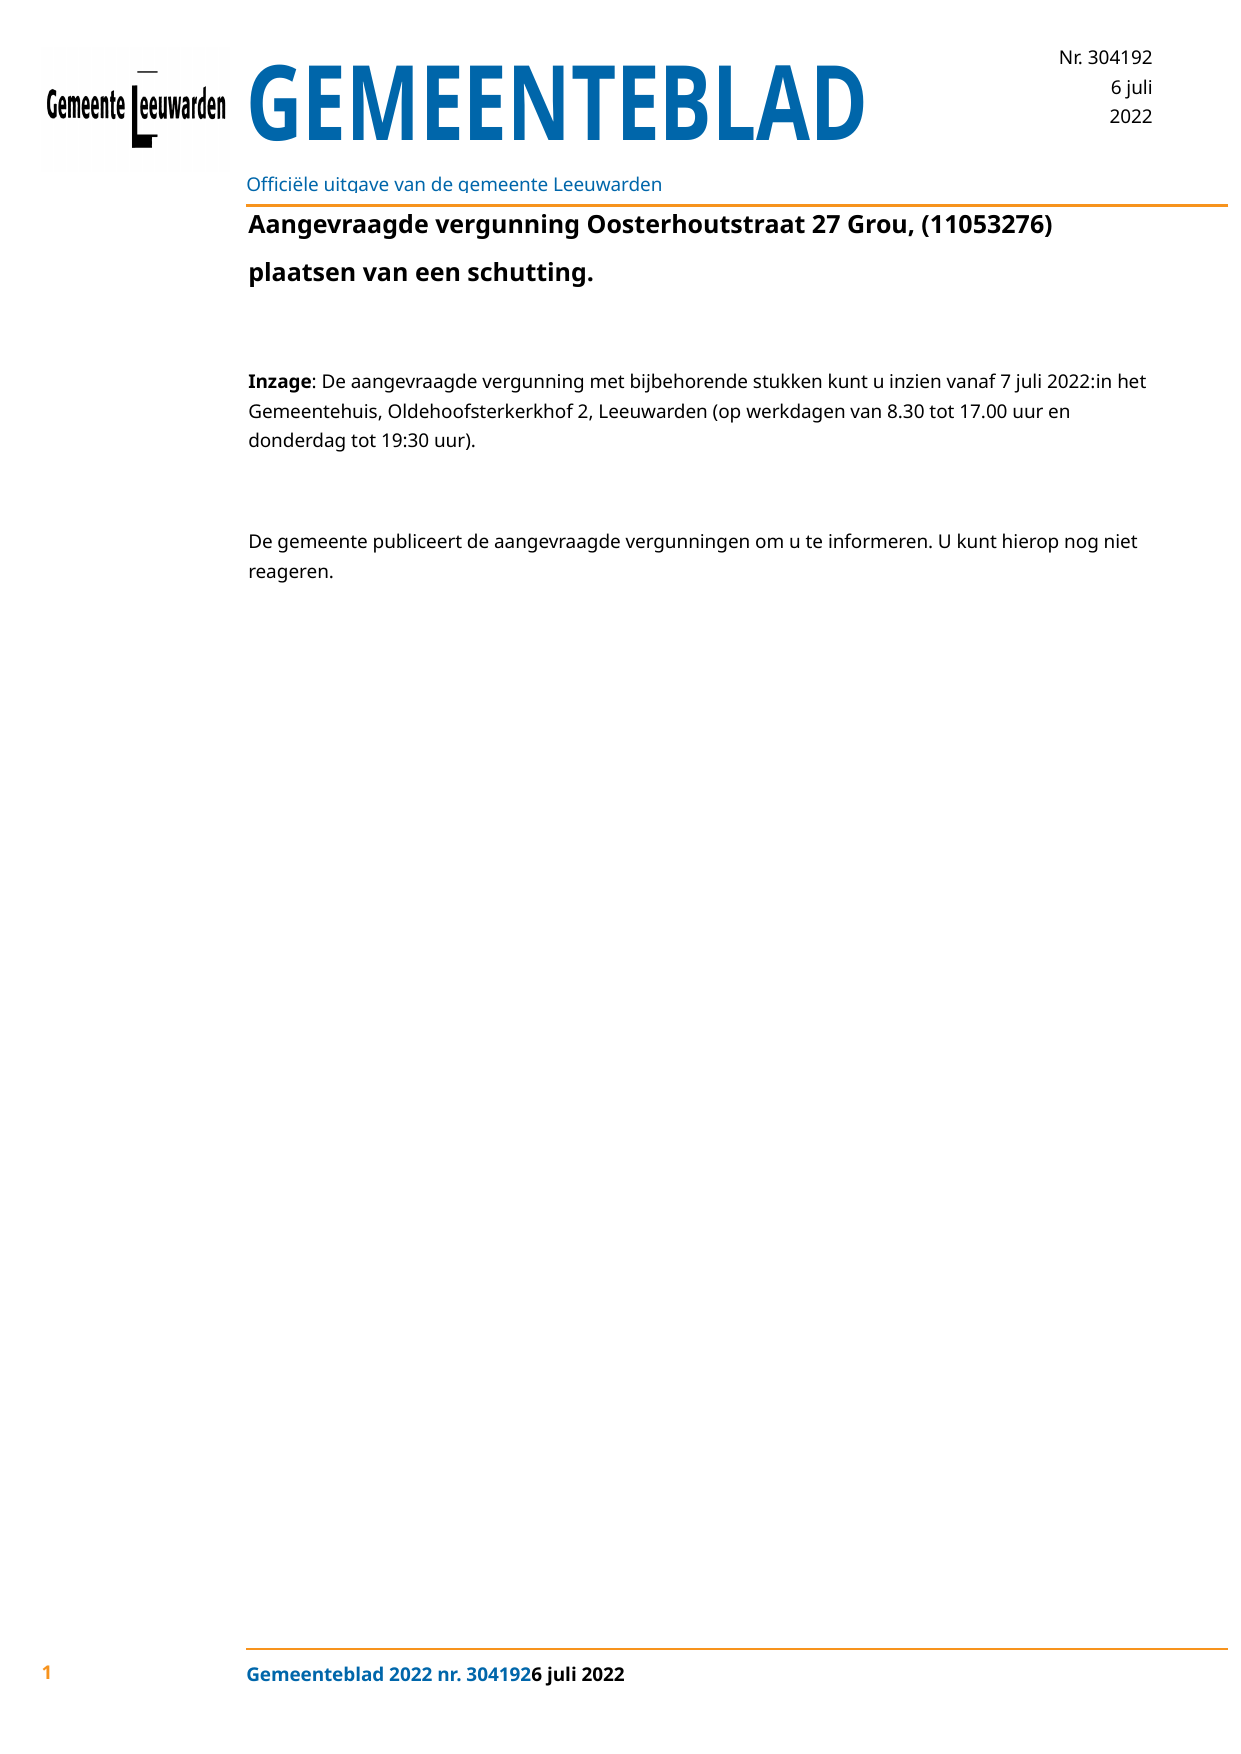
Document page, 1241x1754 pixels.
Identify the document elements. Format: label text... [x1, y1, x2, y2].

picture [41, 47, 231, 172]
text De gemeente publiceert de aangevraagde vergunningen om u te informeren. U kunt hierop nog niet reageren. [248, 528, 1152, 584]
text Aangevraagde vergunning Oosterhoutstraat 27 Grou, (11053276) plaatsen van een schutting. [248, 207, 1152, 288]
text Inzage: De aangevraagde vergunning met bijbehorende stukken kunt u inzien vanaf 7 juli 2022:in het Gemeentehuis, Oldehoofsterkerkhof 2, Leeuwarden (op werkdagen van 8.30 tot 17.00 uur en donderdag tot 19:30 uur). [248, 368, 1152, 453]
